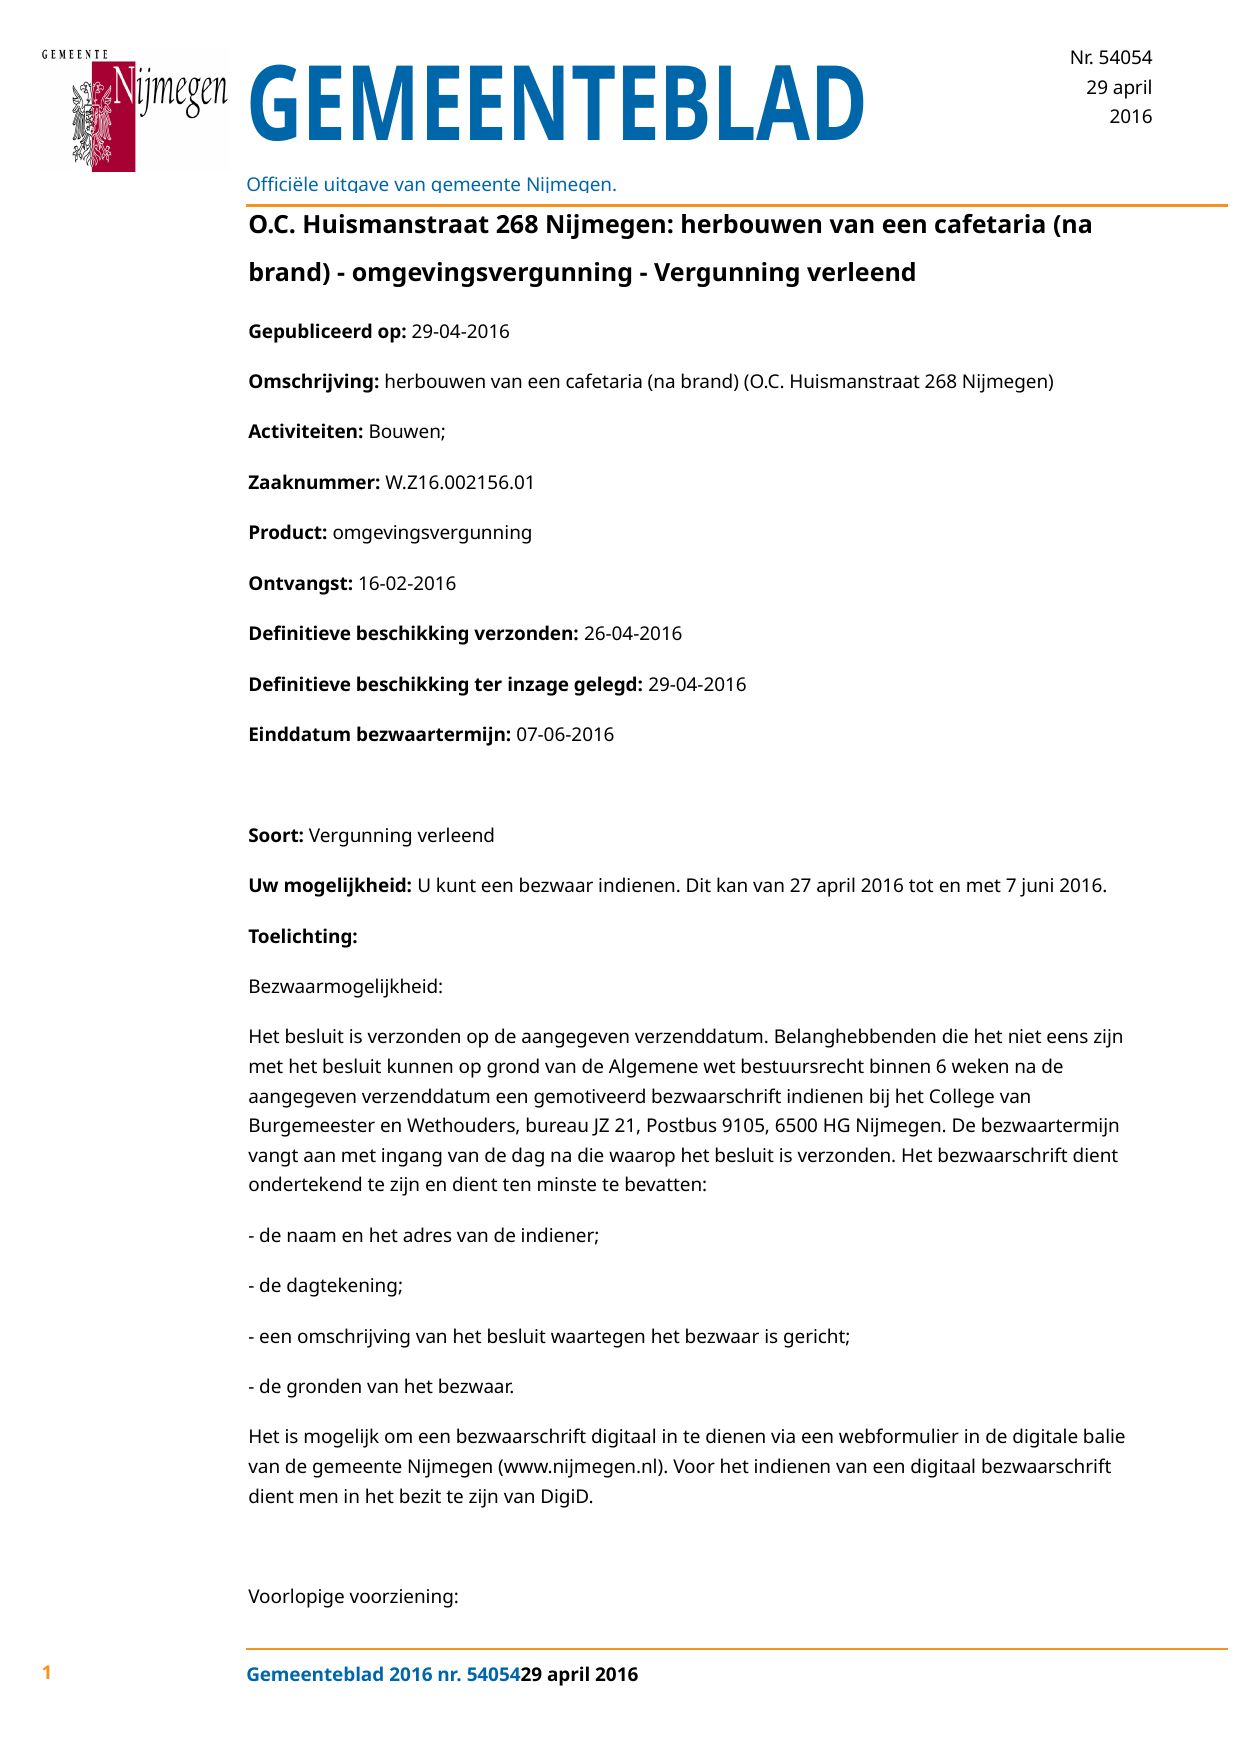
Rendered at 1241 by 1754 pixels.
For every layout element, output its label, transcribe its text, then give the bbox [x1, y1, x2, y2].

text Voorlopige voorziening: [248, 1584, 1152, 1609]
text - de dagtekening; [248, 1272, 1152, 1298]
text Product: omgevingsvergunning [248, 519, 1152, 545]
text - de naam en het adres van de indiener; [248, 1222, 1152, 1248]
text Het besluit is verzonden op de aangegeven verzenddatum. Belanghebbenden die het niet eens zijn met het besluit kunnen op grond van de Algemene wet bestuursrecht binnen 6 weken na de aangegeven verzenddatum een gemotiveerd bezwaarschrift indienen bij het College van Burgemeester en Wethouders, bureau JZ 21, Postbus 9105, 6500 HG Nijmegen. De bezwaartermijn vangt aan met ingang van de dag na die waarop het besluit is verzonden. Het bezwaarschrift dient ondertekend te zijn en dient ten minste te bevatten: [248, 1024, 1152, 1197]
text Het is mogelijk om een bezwaarschrift digitaal in te dienen via een webformulier in de digitale balie van de gemeente Nijmegen (www.nijmegen.nl). Voor het indienen van een digitaal bezwaarschrift dient men in het bezit te zijn van DigiD. [248, 1424, 1152, 1509]
text Definitieve beschikking verzonden: 26-04-2016 [248, 620, 1152, 646]
text Omschrijving: herbouwen van een cafetaria (na brand) (O.C. Huismanstraat 268 Nijmegen) [248, 368, 1152, 394]
text - de gronden van het bezwaar. [248, 1373, 1152, 1399]
text Activiteiten: Bouwen; [248, 419, 1152, 444]
text Einddatum bezwaartermijn: 07-06-2016 [248, 721, 1152, 747]
text Gepubliceerd op: 29-04-2016 [248, 318, 1152, 344]
text Definitieve beschikking ter inzage gelegd: 29-04-2016 [248, 671, 1152, 697]
text Soort: Vergunning verleend [248, 822, 1152, 848]
text Ontvangst: 16-02-2016 [248, 570, 1152, 596]
text Zaaknummer: W.Z16.002156.01 [248, 469, 1152, 495]
text Bezwaarmogelijkheid: [248, 973, 1152, 999]
picture [41, 47, 231, 172]
text Toelichting: [248, 923, 1152, 949]
text - een omschrijving van het besluit waartegen het bezwaar is gericht; [248, 1323, 1152, 1349]
text O.C. Huismanstraat 268 Nijmegen: herbouwen van een cafetaria (na brand) - omgevingsvergunning - Vergunning verleend [248, 207, 1152, 288]
text Uw mogelijkheid: U kunt een bezwaar indienen. Dit kan van 27 april 2016 tot en met 7 juni 2016. [248, 872, 1152, 898]
